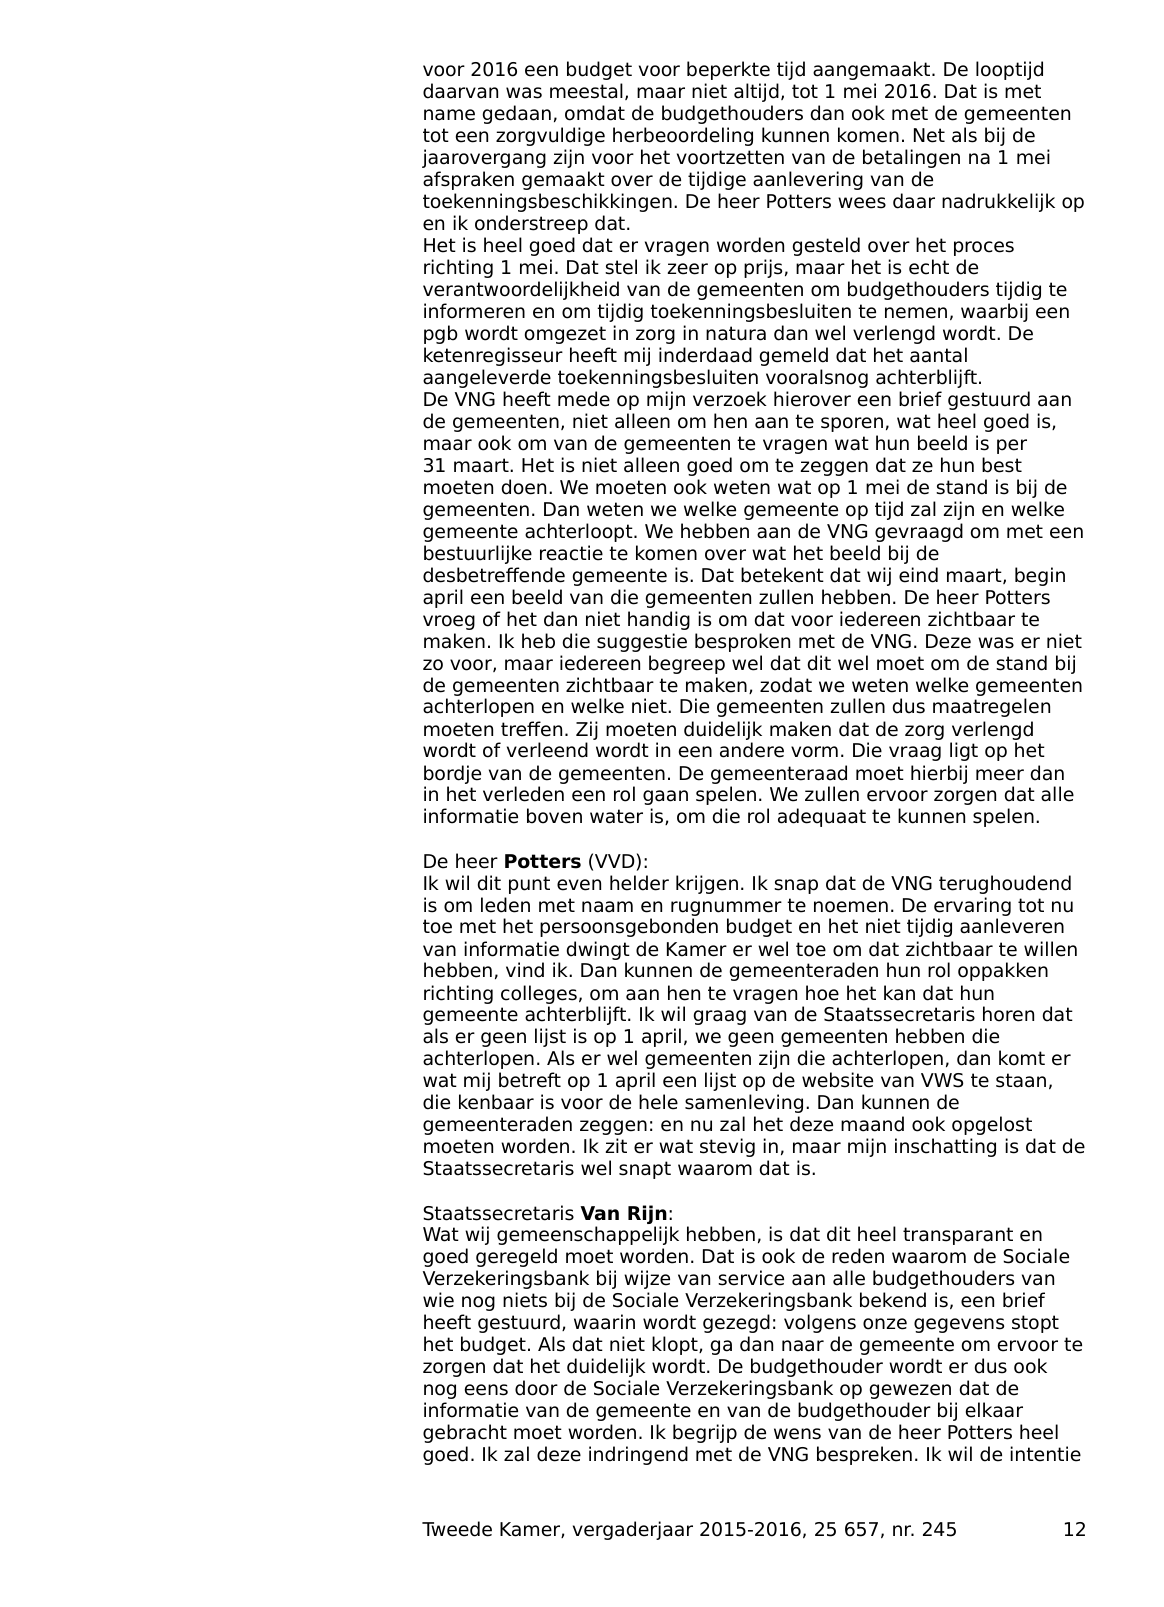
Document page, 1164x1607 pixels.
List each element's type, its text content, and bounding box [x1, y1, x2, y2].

text Wat wij gemeenschappelijk hebben, is dat dit heel transparant en goed geregeld moet worden. Dat is ook de reden waarom de Sociale Verzekeringsbank bij wijze van service aan alle budgethouders van wie nog niets bij de Sociale Verzekeringsbank bekend is, een brief heeft gestuurd, waarin wordt gezegd: volgens onze gegevens stopt het budget. Als dat niet klopt, ga dan naar de gemeente om ervoor te zorgen dat het duidelijk wordt. De budgethouder wordt er dus ook nog eens door de Sociale Verzekeringsbank op gewezen dat de informatie van de gemeente en van de budgethouder bij elkaar gebracht moet worden. Ik begrijp de wens van de heer Potters heel goed. Ik zal deze indringend met de VNG bespreken. Ik wil de intentie [422, 1224, 1087, 1466]
text De VNG heeft mede op mijn verzoek hierover een brief gestuurd aan de gemeenten, niet alleen om hen aan te sporen, wat heel goed is, maar ook om van de gemeenten te vragen wat hun beeld is per 31 maart. Het is niet alleen goed om te zeggen dat ze hun best moeten doen. We moeten ook weten wat op 1 mei de stand is bij de gemeenten. Dan weten we welke gemeente op tijd zal zijn en welke gemeente achterloopt. We hebben aan de VNG gevraagd om met een bestuurlijke reactie te komen over wat het beeld bij de desbetreffende gemeente is. Dat betekent dat wij eind maart, begin april een beeld van die gemeenten zullen hebben. De heer Potters vroeg of het dan niet handig is om dat voor iedereen zichtbaar te maken. Ik heb die suggestie besproken met de VNG. Deze was er niet zo voor, maar iedereen begreep wel dat dit wel moet om de stand bij de gemeenten zichtbaar te maken, zodat we weten welke gemeenten achterlopen en welke niet. Die gemeenten zullen dus maatregelen moeten treffen. Zij moeten duidelijk maken dat de zorg verlengd wordt of verleend wordt in een andere vorm. Die vraag ligt op het bordje van de gemeenten. De gemeenteraad moet hierbij meer dan in het verleden een rol gaan spelen. We zullen ervoor zorgen dat alle informatie boven water is, om die rol adequaat te kunnen spelen. [422, 389, 1087, 828]
text De heer Potters (VVD): [422, 851, 1087, 872]
text Het is heel goed dat er vragen worden gesteld over het proces richting 1 mei. Dat stel ik zeer op prijs, maar het is echt de verantwoordelijkheid van de gemeenten om budgethouders tijdig te informeren en om tijdig toekenningsbesluiten te nemen, waarbij een pgb wordt omgezet in zorg in natura dan wel verlengd wordt. De ketenregisseur heeft mij inderdaad gemeld dat het aantal aangeleverde toekenningsbesluiten vooralsnog achterblijft. [422, 235, 1087, 389]
text voor 2016 een budget voor beperkte tijd aangemaakt. De looptijd daarvan was meestal, maar niet altijd, tot 1 mei 2016. Dat is met name gedaan, omdat de budgethouders dan ook met de gemeenten tot een zorgvuldige herbeoordeling kunnen komen. Net als bij de jaarovergang zijn voor het voortzetten van de betalingen na 1 mei afspraken gemaakt over de tijdige aanlevering van de toekenningsbeschikkingen. De heer Potters wees daar nadrukkelijk op en ik onderstreep dat. [422, 59, 1087, 235]
text Ik wil dit punt even helder krijgen. Ik snap dat de VNG terughoudend is om leden met naam en rugnummer te noemen. De ervaring tot nu toe met het persoonsgebonden budget en het niet tijdig aanleveren van informatie dwingt de Kamer er wel toe om dat zichtbaar te willen hebben, vind ik. Dan kunnen de gemeenteraden hun rol oppakken richting colleges, om aan hen te vragen hoe het kan dat hun gemeente achterblijft. Ik wil graag van de Staatssecretaris horen dat als er geen lijst is op 1 april, we geen gemeenten hebben die achterlopen. Als er wel gemeenten zijn die achterlopen, dan komt er wat mij betreft op 1 april een lijst op de website van VWS te staan, die kenbaar is voor de hele samenleving. Dan kunnen de gemeenteraden zeggen: en nu zal het deze maand ook opgelost moeten worden. Ik zit er wat stevig in, maar mijn inschatting is dat de Staatssecretaris wel snapt waarom dat is. [422, 872, 1087, 1180]
text Staatssecretaris Van Rijn: [422, 1202, 1087, 1224]
